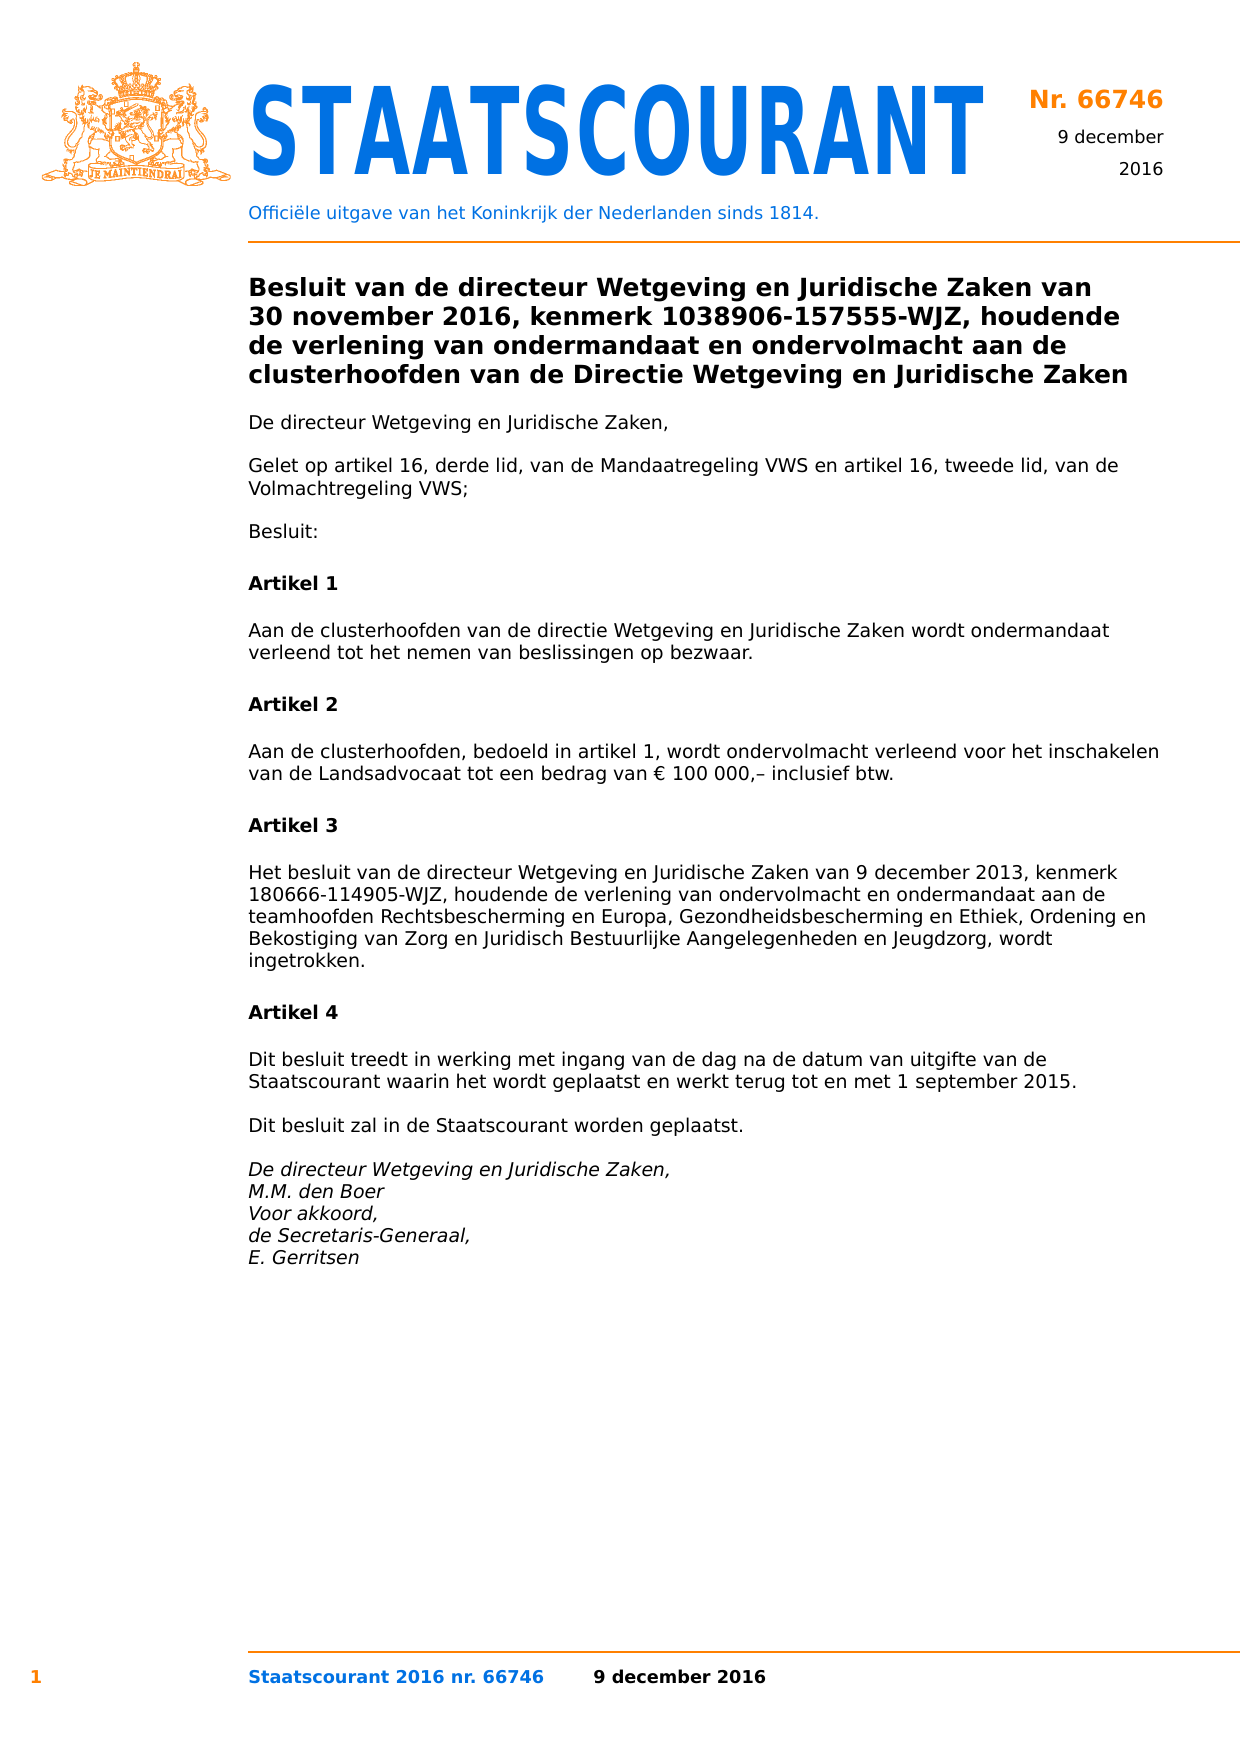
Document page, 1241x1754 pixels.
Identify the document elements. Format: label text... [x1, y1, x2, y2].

subtitle Besluit van de directeur Wetgeving en Juridische Zaken van 30 november 2016, kenmerk 1038906-157555-WJZ, houdende de verlening van ondermandaat en ondervolmacht aan de clusterhoofden van de Directie Wetgeving en Juridische Zaken [248, 273, 1163, 390]
text Dit besluit zal in de Staatscourant worden geplaatst. [248, 1115, 1163, 1137]
text Besluit: [248, 521, 1163, 543]
text Dit besluit treedt in werking met ingang van de dag na de datum van uitgifte van de Staatscourant waarin het wordt geplaatst en werkt terug tot en met 1 september 2015. [248, 1049, 1163, 1093]
text Gelet op artikel 16, derde lid, van de Mandaatregeling VWS en artikel 16, tweede lid, van de Volmachtregeling VWS; [248, 455, 1163, 499]
subtitle Artikel 2 [248, 694, 1163, 716]
text De directeur Wetgeving en Juridische Zaken, M.M. den Boer Voor akkoord, de Secretaris-Generaal, E. Gerritsen [248, 1159, 1163, 1268]
text De directeur Wetgeving en Juridische Zaken, [248, 412, 1163, 433]
text Aan de clusterhoofden, bedoeld in artikel 1, wordt ondervolmacht verleend voor het inschakelen van de Landsadvocaat tot een bedrag van € 100 000,– inclusief btw. [248, 741, 1163, 785]
table_cell 9 december [998, 121, 1240, 153]
subtitle Artikel 3 [248, 815, 1163, 837]
table_cell Officiële uitgave van het Koninkrijk der Nederlanden sinds 1814. [248, 203, 1240, 241]
table_header [25, 62, 248, 241]
table_cell 2016 [998, 153, 1240, 203]
text Het besluit van de directeur Wetgeving en Juridische Zaken van 9 december 2013, kenmerk 180666-114905-WJZ, houdende de verlening van ondervolmacht en ondermandaat aan de teamhoofden Rechtsbescherming en Europa, Gezondheidsbescherming en Ethiek, Ordening en Bekostiging van Zorg en Juridisch Bestuurlijke Aangelegenheden en Jeugdzorg, wordt ingetrokken. [248, 862, 1163, 972]
table_header STAATSCOURANT [248, 62, 998, 203]
table_header Nr. 66746 [998, 62, 1240, 121]
subtitle Artikel 4 [248, 1002, 1163, 1024]
subtitle Artikel 1 [248, 573, 1163, 595]
text Aan de clusterhoofden van de directie Wetgeving en Juridische Zaken wordt ondermandaat verleend tot het nemen van beslissingen op bezwaar. [248, 620, 1163, 664]
picture [41, 62, 231, 186]
